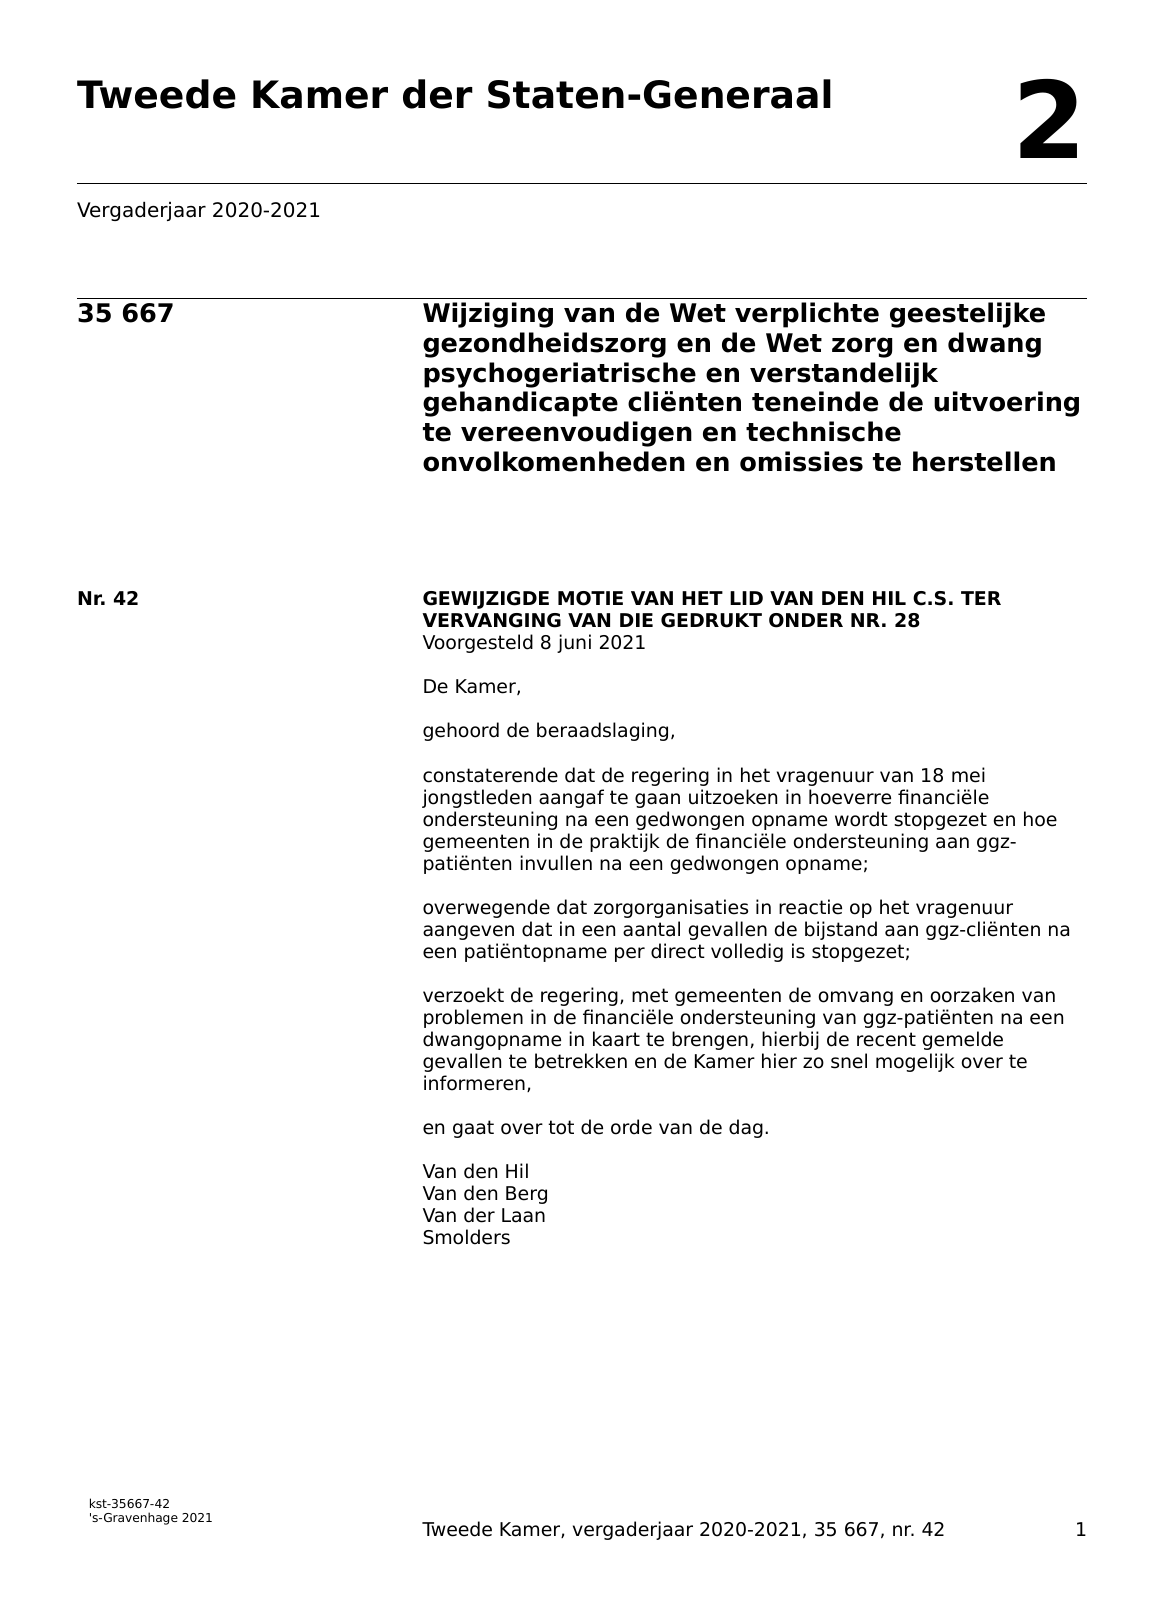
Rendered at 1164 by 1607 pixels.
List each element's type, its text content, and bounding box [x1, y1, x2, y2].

text Smolders [422, 1227, 1087, 1249]
text verzoekt de regering, met gemeenten de omvang en oorzaken van problemen in de financiële ondersteuning van ggz-patiënten na een dwangopname in kaart te brengen, hierbij de recent gemelde gevallen te betrekken en de Kamer hier zo snel mogelijk over te informeren, [422, 985, 1087, 1095]
text Voorgesteld 8 juni 2021 [422, 632, 1087, 654]
text Van den Berg [422, 1183, 1087, 1205]
subtitle 35 667 Wijziging van de Wet verplichte geestelijke gezondheidszorg en de Wet zorg en dwang psychogeriatrische en verstandelijk gehandicapte cliënten teneinde de uitvoering te vereenvoudigen en technische onvolkomenheden en omissies te herstellen [77, 299, 1087, 477]
text Van den Hil [422, 1161, 1087, 1183]
subtitle Nr. 42 GEWIJZIGDE MOTIE VAN HET LID VAN DEN HIL C.S. TER VERVANGING VAN DIE GEDRUKT ONDER NR. 28 [77, 588, 1087, 632]
text constaterende dat de regering in het vragenuur van 18 mei jongstleden aangaf te gaan uitzoeken in hoeverre financiële ondersteuning na een gedwongen opname wordt stopgezet en hoe gemeenten in de praktijk de financiële ondersteuning aan ggz-patiënten invullen na een gedwongen opname; [422, 764, 1087, 874]
table_header 2 [886, 59, 1087, 183]
table_header Tweede Kamer der Staten-Generaal [77, 59, 886, 183]
table_cell Vergaderjaar 2020-2021 [77, 184, 1087, 298]
text en gaat over tot de orde van de dag. [422, 1117, 1087, 1139]
text 's-Gravenhage 2021 [88, 1511, 323, 1525]
text De Kamer, [422, 676, 1087, 698]
text overwegende dat zorgorganisaties in reactie op het vragenuur aangeven dat in een aantal gevallen de bijstand aan ggz-cliënten na een patiëntopname per direct volledig is stopgezet; [422, 897, 1087, 963]
text gehoord de beraadslaging, [422, 720, 1087, 742]
text Van der Laan [422, 1205, 1087, 1227]
text kst-35667-42 [88, 1497, 323, 1511]
